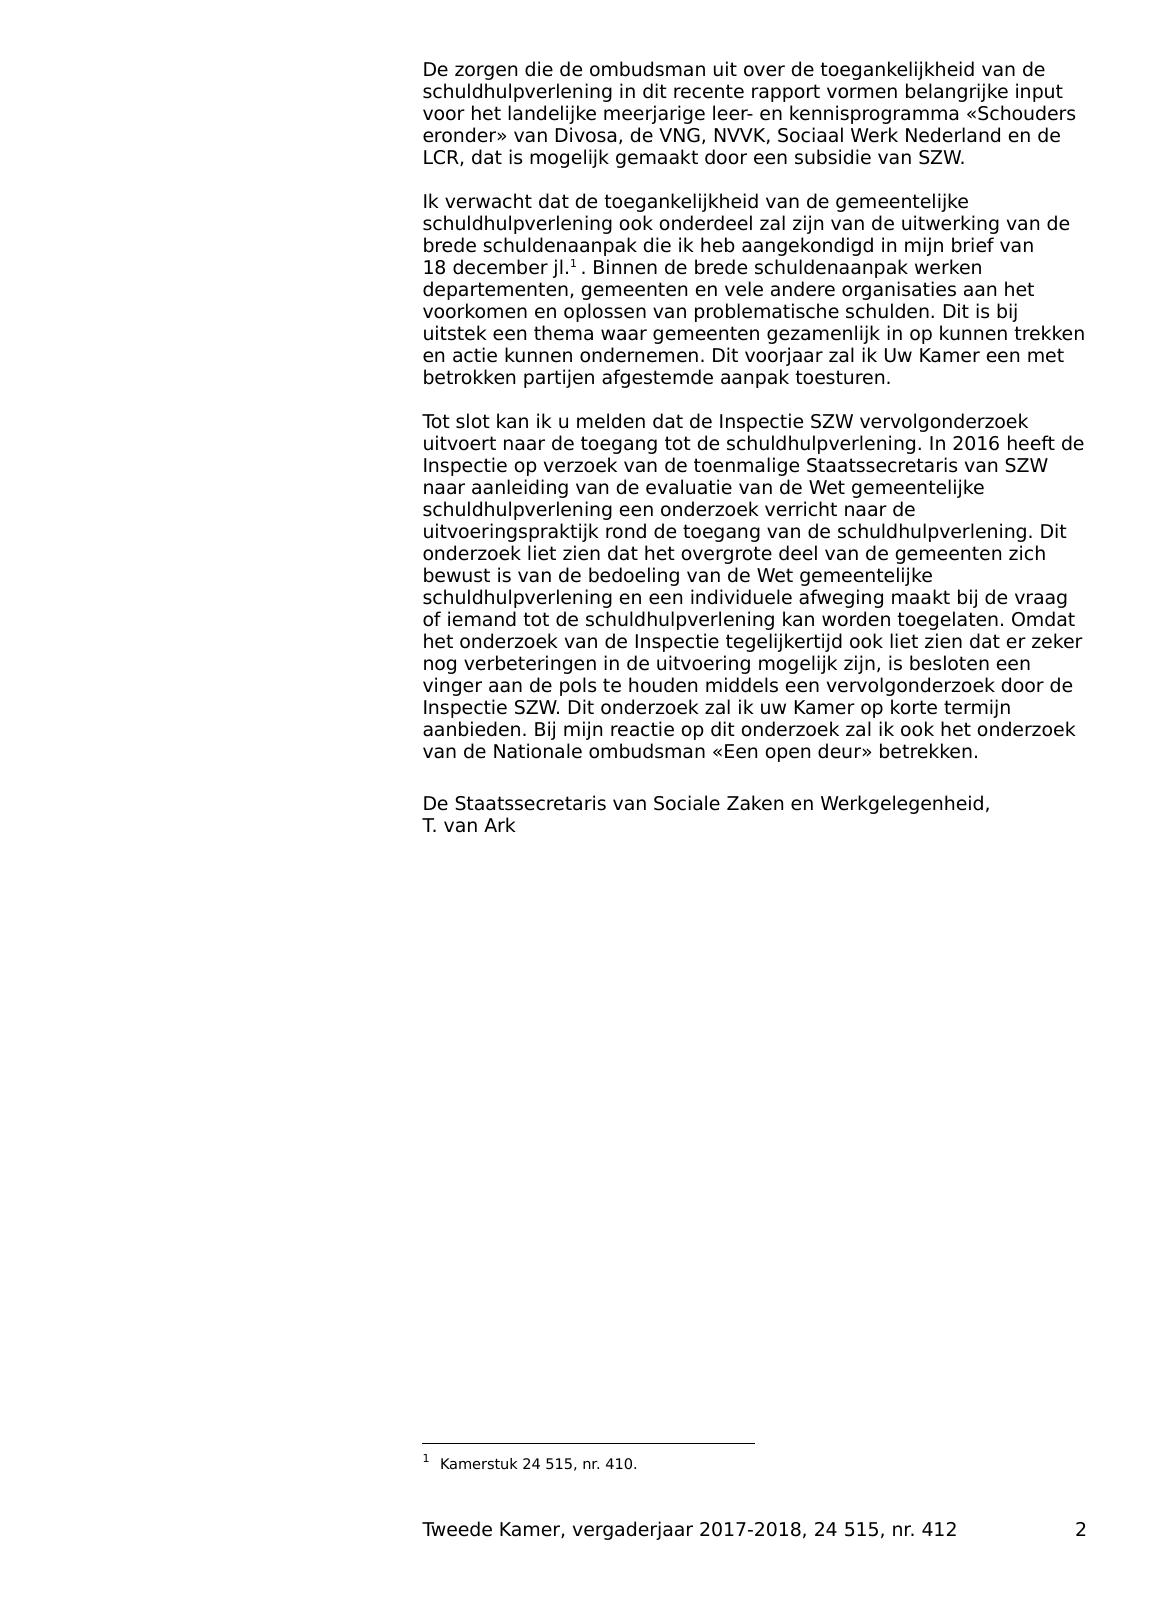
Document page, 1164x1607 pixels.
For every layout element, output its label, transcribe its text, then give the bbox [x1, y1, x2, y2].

text De zorgen die de ombudsman uit over de toegankelijkheid van de schuldhulpverlening in dit recente rapport vormen belangrijke input voor het landelijke meerjarige leer- en kennisprogramma «Schouders eronder» van Divosa, de VNG, NVVK, Sociaal Werk Nederland en de LCR, dat is mogelijk gemaakt door een subsidie van SZW. [422, 59, 1087, 169]
text Ik verwacht dat de toegankelijkheid van de gemeentelijke schuldhulpverlening ook onderdeel zal zijn van de uitwerking van de brede schuldenaanpak die ik heb aangekondigd in mijn brief van 18 december jl.. Binnen de brede schuldenaanpak werken departementen, gemeenten en vele andere organisaties aan het voorkomen en oplossen van problematische schulden. Dit is bij uitstek een thema waar gemeenten gezamenlijk in op kunnen trekken en actie kunnen ondernemen. Dit voorjaar zal ik Uw Kamer een met betrokken partijen afgestemde aanpak toesturen. [422, 191, 1087, 389]
text Tot slot kan ik u melden dat de Inspectie SZW vervolgonderzoek uitvoert naar de toegang tot de schuldhulpverlening. In 2016 heeft de Inspectie op verzoek van de toenmalige Staatssecretaris van SZW naar aanleiding van de evaluatie van de Wet gemeentelijke schuldhulpverlening een onderzoek verricht naar de uitvoeringspraktijk rond de toegang van de schuldhulpverlening. Dit onderzoek liet zien dat het overgrote deel van de gemeenten zich bewust is van de bedoeling van de Wet gemeentelijke schuldhulpverlening en een individuele afweging maakt bij de vraag of iemand tot de schuldhulpverlening kan worden toegelaten. Omdat het onderzoek van de Inspectie tegelijkertijd ook liet zien dat er zeker nog verbeteringen in de uitvoering mogelijk zijn, is besloten een vinger aan de pols te houden middels een vervolgonderzoek door de Inspectie SZW. Dit onderzoek zal ik uw Kamer op korte termijn aanbieden. Bij mijn reactie op dit onderzoek zal ik ook het onderzoek van de Nationale ombudsman «Een open deur» betrekken. [422, 411, 1087, 763]
text De Staatssecretaris van Sociale Zaken en Werkgelegenheid, T. van Ark [422, 793, 1087, 837]
text Kamerstuk 24 515, nr. 410. [422, 1452, 1087, 1474]
